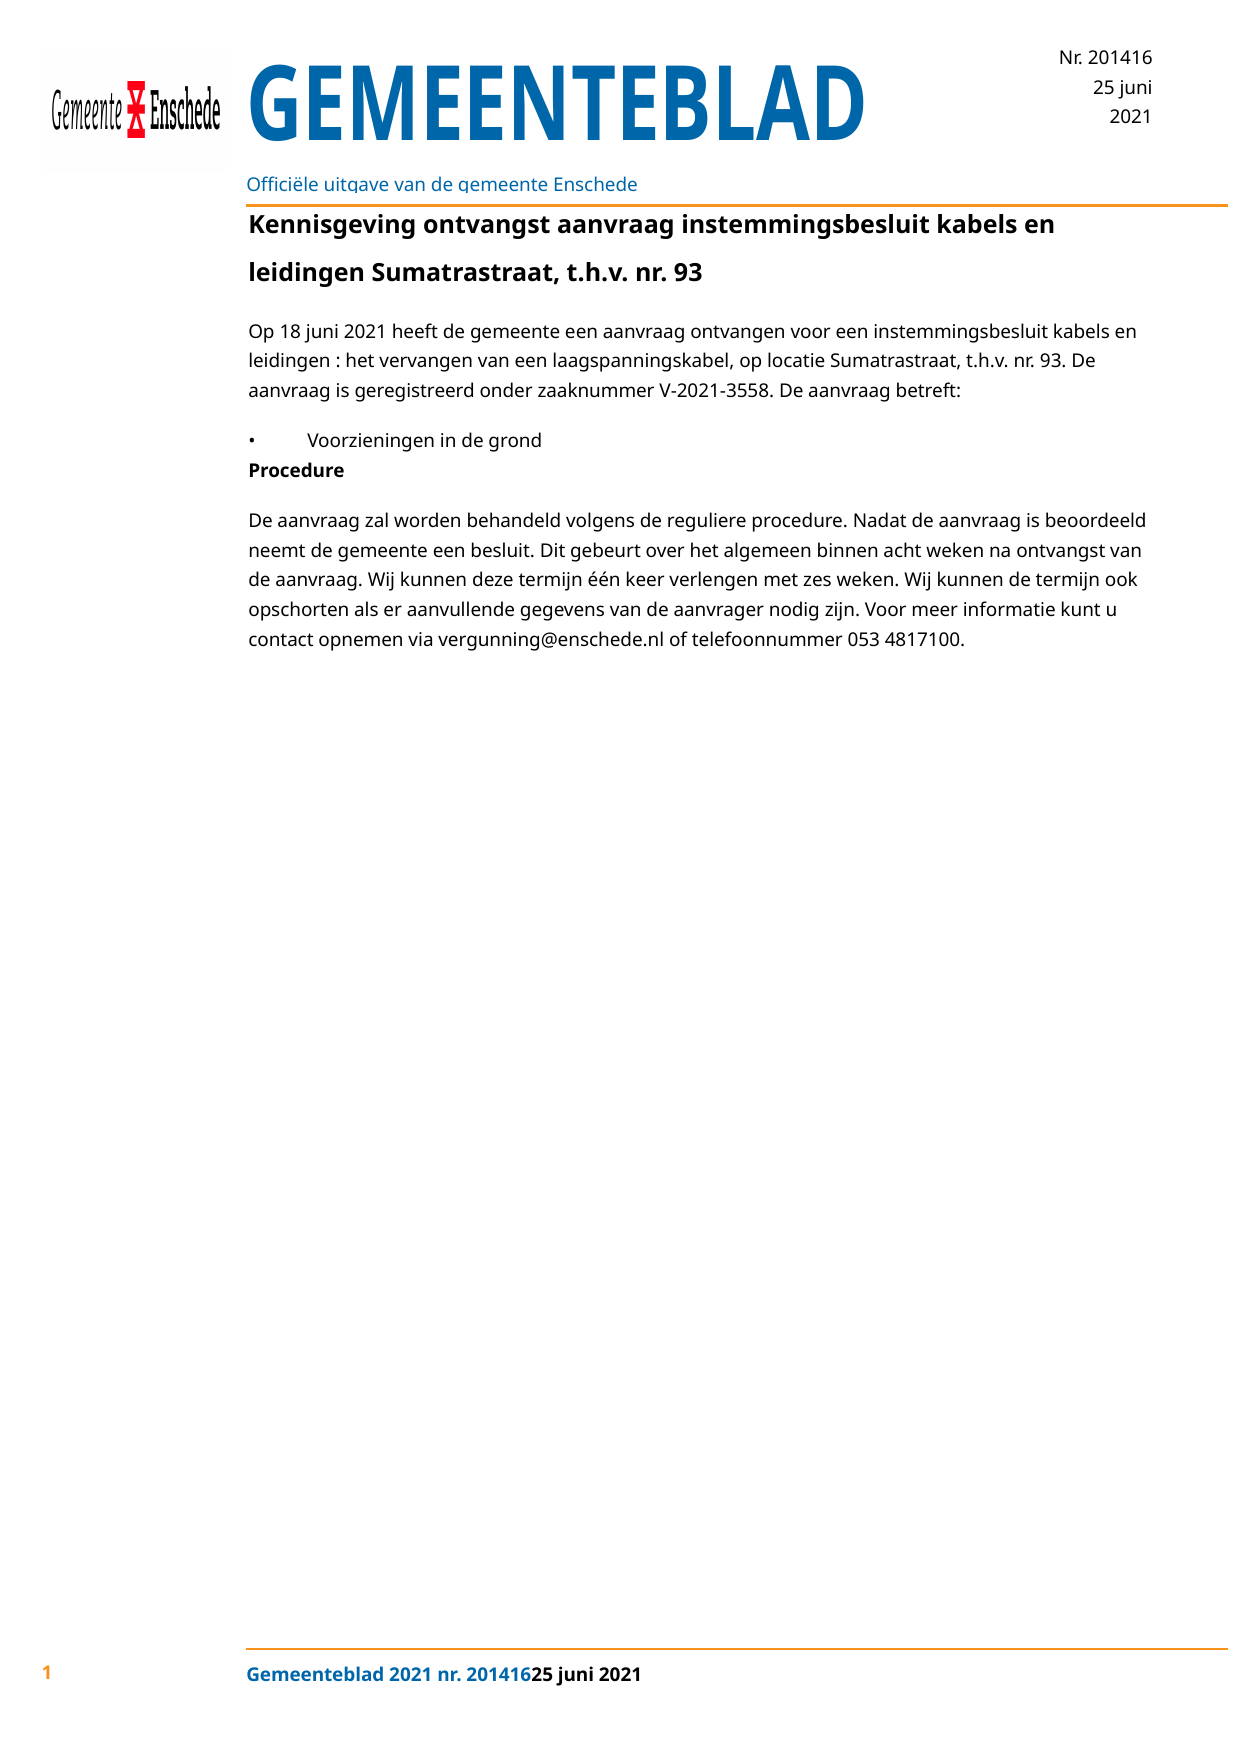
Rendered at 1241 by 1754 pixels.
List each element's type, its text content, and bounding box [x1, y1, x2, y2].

list Voorzieningen in de grond [248, 427, 1152, 453]
text Procedure [248, 457, 1152, 483]
picture [41, 47, 231, 172]
text Kennisgeving ontvangst aanvraag instemmingsbesluit kabels en leidingen Sumatrastraat, t.h.v. nr. 93 [248, 207, 1152, 288]
text De aanvraag zal worden behandeld volgens de reguliere procedure. Nadat de aanvraag is beoordeeld neemt de gemeente een besluit. Dit gebeurt over het algemeen binnen acht weken na ontvangst van de aanvraag. Wij kunnen deze termijn één keer verlengen met zes weken. Wij kunnen de termijn ook opschorten als er aanvullende gegevens van de aanvrager nodig zijn. Voor meer informatie kunt u contact opnemen via vergunning@enschede.nl of telefoonnummer 053 4817100. [248, 507, 1152, 652]
text Op 18 juni 2021 heeft de gemeente een aanvraag ontvangen voor een instemmingsbesluit kabels en leidingen : het vervangen van een laagspanningskabel, op locatie Sumatrastraat, t.h.v. nr. 93. De aanvraag is geregistreerd onder zaaknummer V-2021-3558. De aanvraag betreft: [248, 318, 1152, 403]
